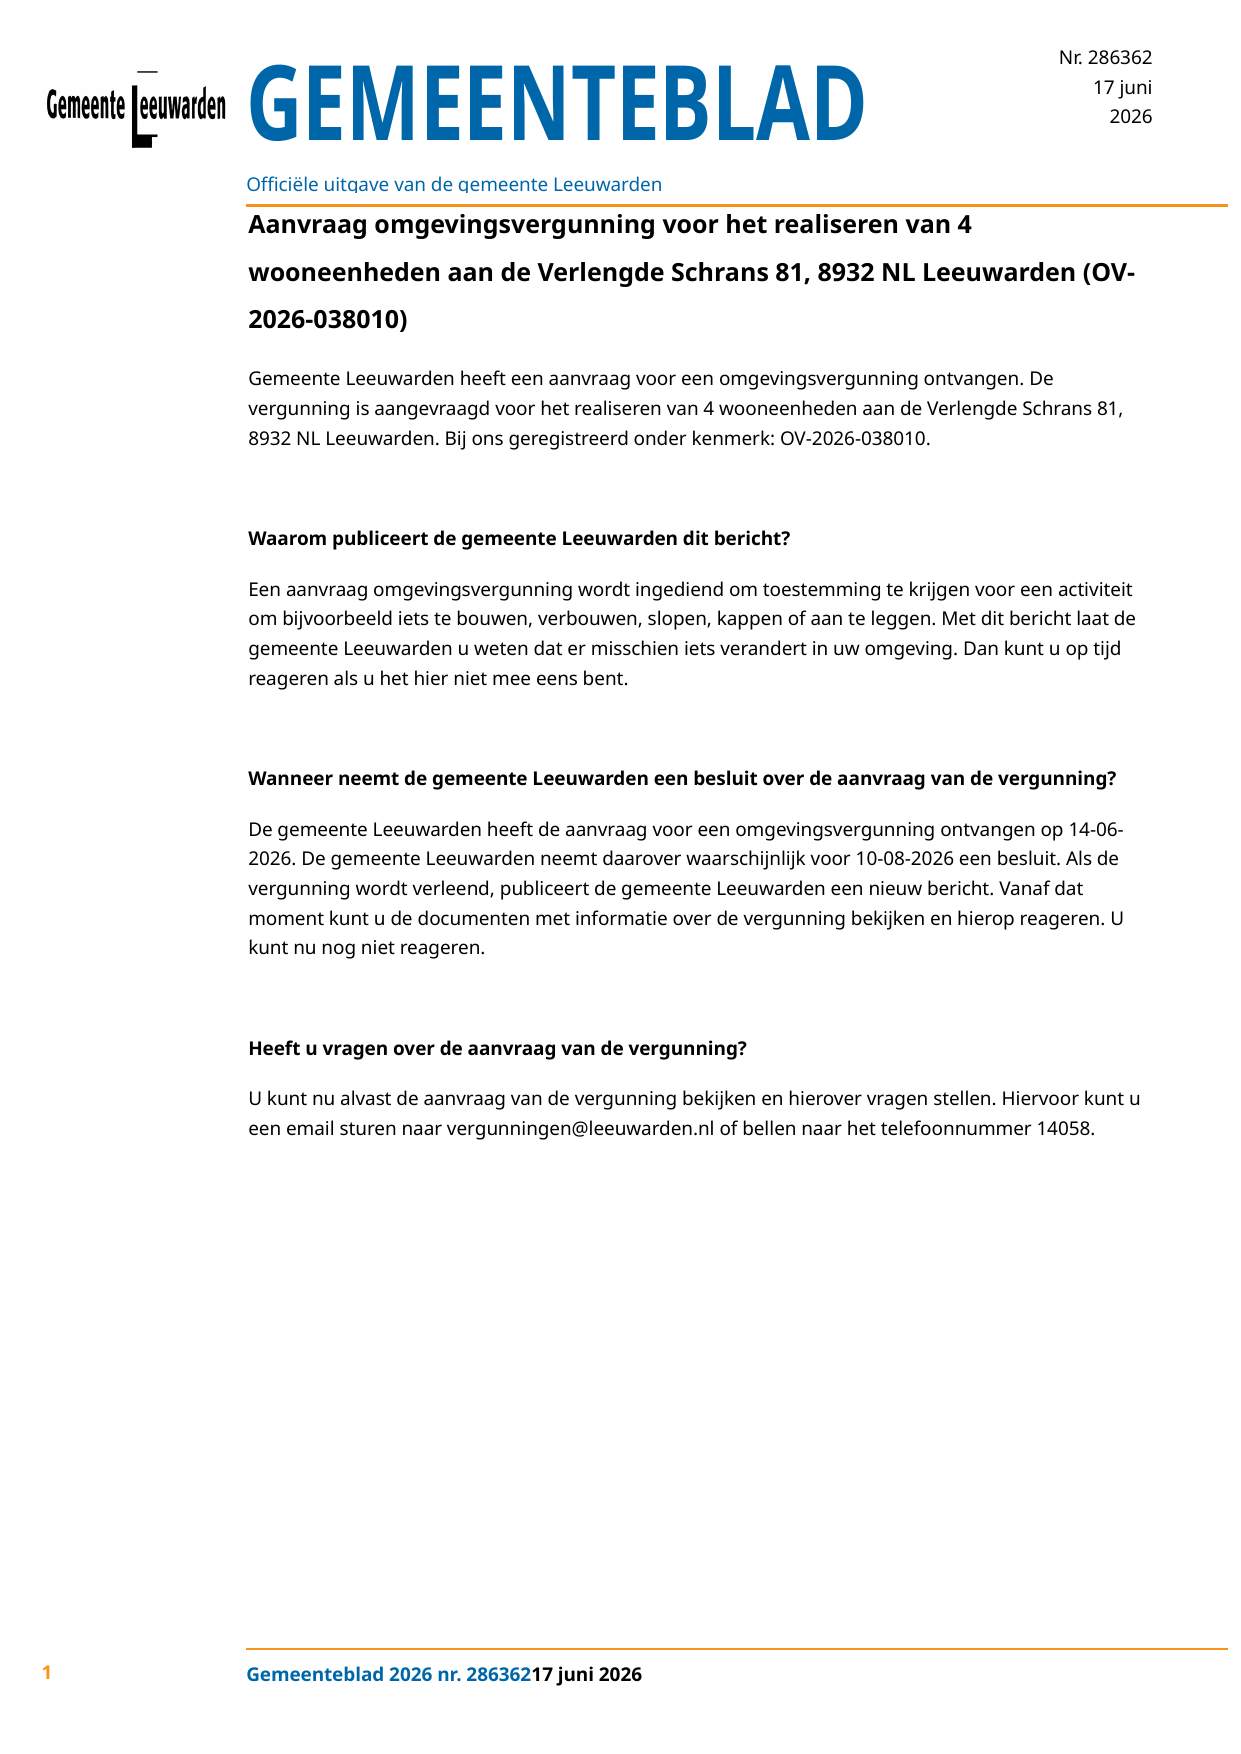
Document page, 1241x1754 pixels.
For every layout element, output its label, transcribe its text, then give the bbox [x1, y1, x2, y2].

text Wanneer neemt de gemeente Leeuwarden een besluit over de aanvraag van de vergunning? [248, 766, 1152, 791]
picture [41, 47, 231, 172]
text U kunt nu alvast de aanvraag van de vergunning bekijken en hierover vragen stellen. Hiervoor kunt u een email sturen naar vergunningen@leeuwarden.nl of bellen naar het telefoonnummer 14058. [248, 1086, 1152, 1141]
text De gemeente Leeuwarden heeft de aanvraag voor een omgevingsvergunning ontvangen op 14-06-2026. De gemeente Leeuwarden neemt daarover waarschijnlijk voor 10-08-2026 een besluit. Als de vergunning wordt verleend, publiceert de gemeente Leeuwarden een nieuw bericht. Vanaf dat moment kunt u de documenten met informatie over de vergunning bekijken en hierop reageren. U kunt nu nog niet reageren. [248, 816, 1152, 960]
text Aanvraag omgevingsvergunning voor het realiseren van 4 wooneenheden aan de Verlengde Schrans 81, 8932 NL Leeuwarden (OV-2026-038010) [248, 207, 1152, 336]
text Een aanvraag omgevingsvergunning wordt ingediend om toestemming te krijgen voor een activiteit om bijvoorbeeld iets te bouwen, verbouwen, slopen, kappen of aan te leggen. Met dit bericht laat de gemeente Leeuwarden u weten dat er misschien iets verandert in uw omgeving. Dan kunt u op tijd reageren als u het hier niet mee eens bent. [248, 576, 1152, 690]
text Gemeente Leeuwarden heeft een aanvraag voor een omgevingsvergunning ontvangen. De vergunning is aangevraagd voor het realiseren van 4 wooneenheden aan de Verlengde Schrans 81, 8932 NL Leeuwarden. Bij ons geregistreerd onder kenmerk: OV-2026-038010. [248, 366, 1152, 450]
text Waarom publiceert de gemeente Leeuwarden dit bericht? [248, 526, 1152, 551]
text Heeft u vragen over de aanvraag van de vergunning? [248, 1035, 1152, 1061]
